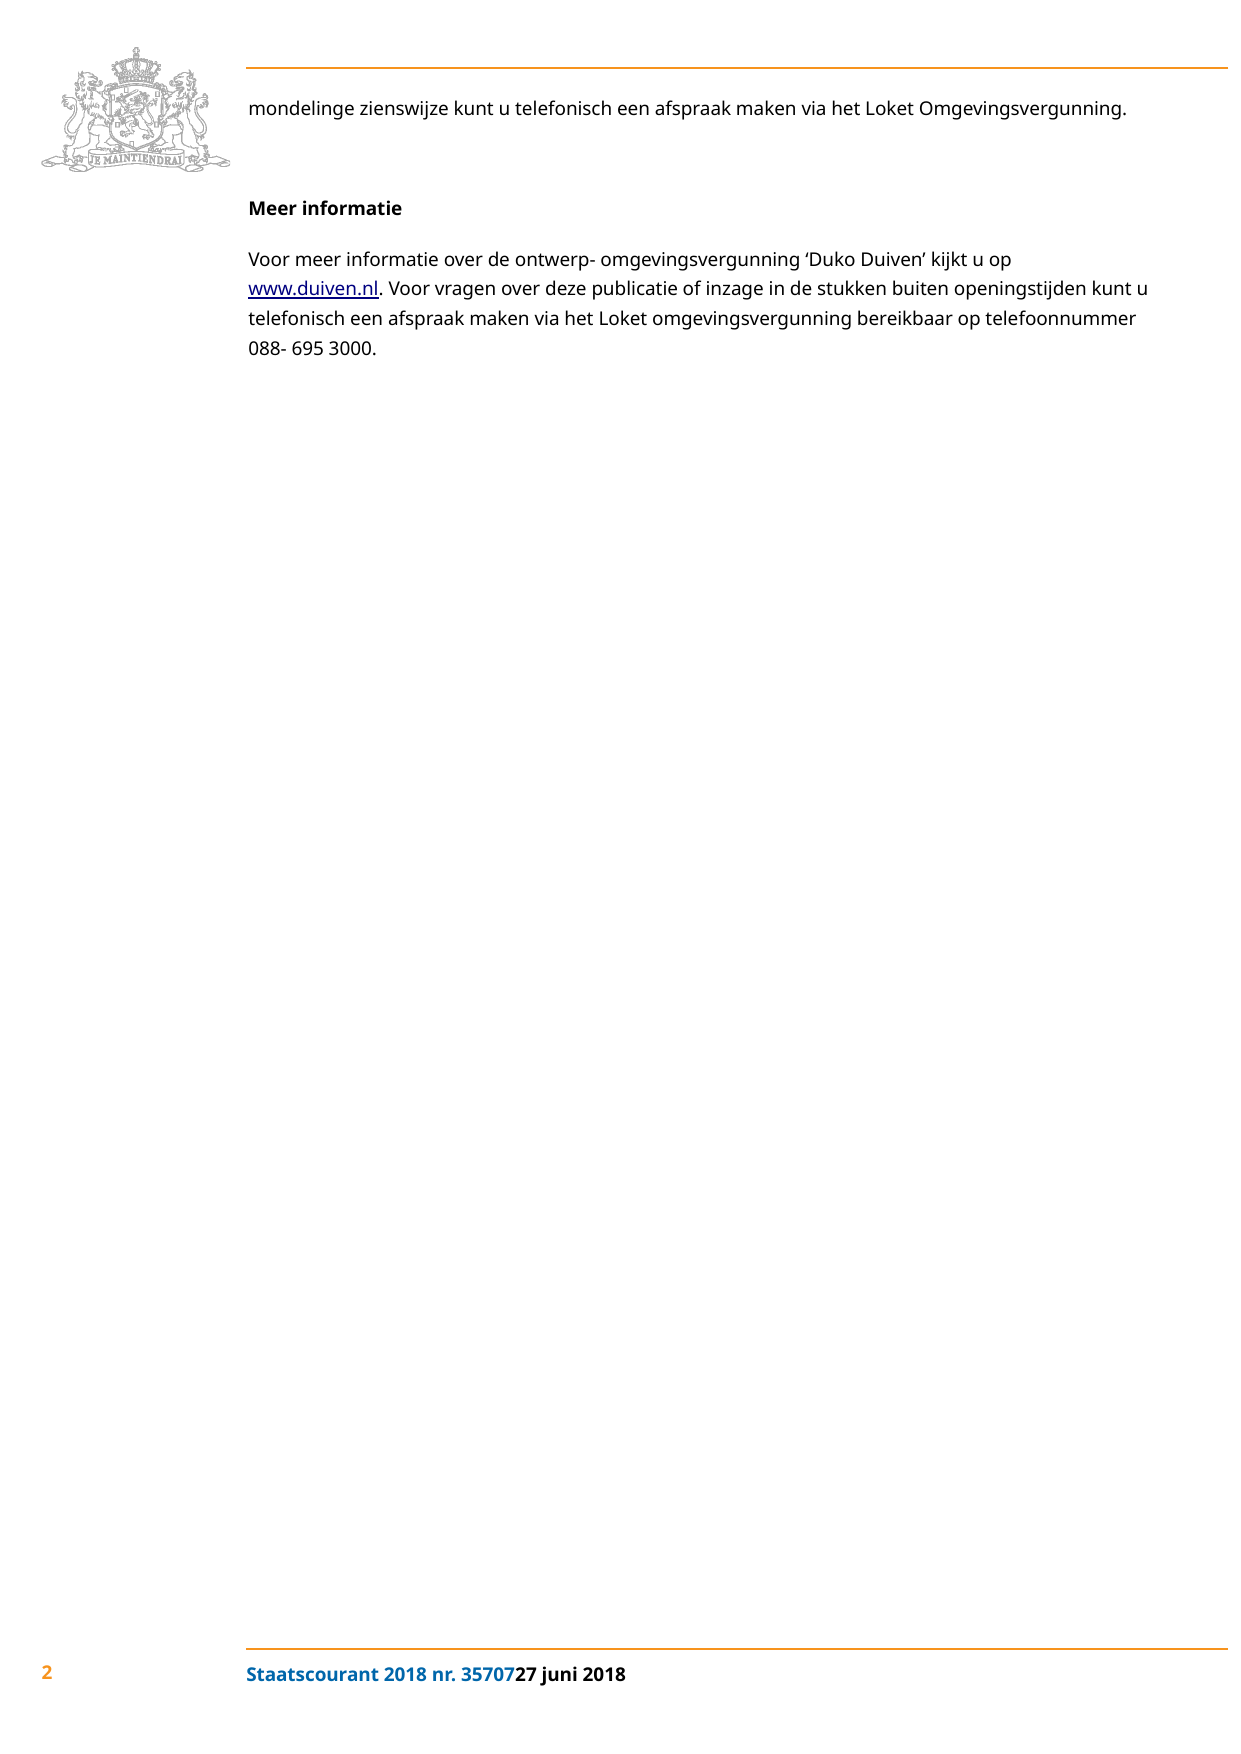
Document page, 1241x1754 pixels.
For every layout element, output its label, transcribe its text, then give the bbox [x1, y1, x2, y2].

text Voor meer informatie over de ontwerp- omgevingsvergunning ‘Duko Duiven’ kijkt u op www.duiven.nl. Voor vragen over deze publicatie of inzage in de stukken buiten openingstijden kunt u telefonisch een afspraak maken via het Loket omgevingsvergunning bereikbaar op telefoonnummer 088- 695 3000. [248, 246, 1152, 361]
text mondelinge zienswijze kunt u telefonisch een afspraak maken via het Loket Omgevingsvergunning. [248, 95, 1152, 121]
text Meer informatie [248, 196, 1152, 221]
picture [41, 47, 231, 172]
